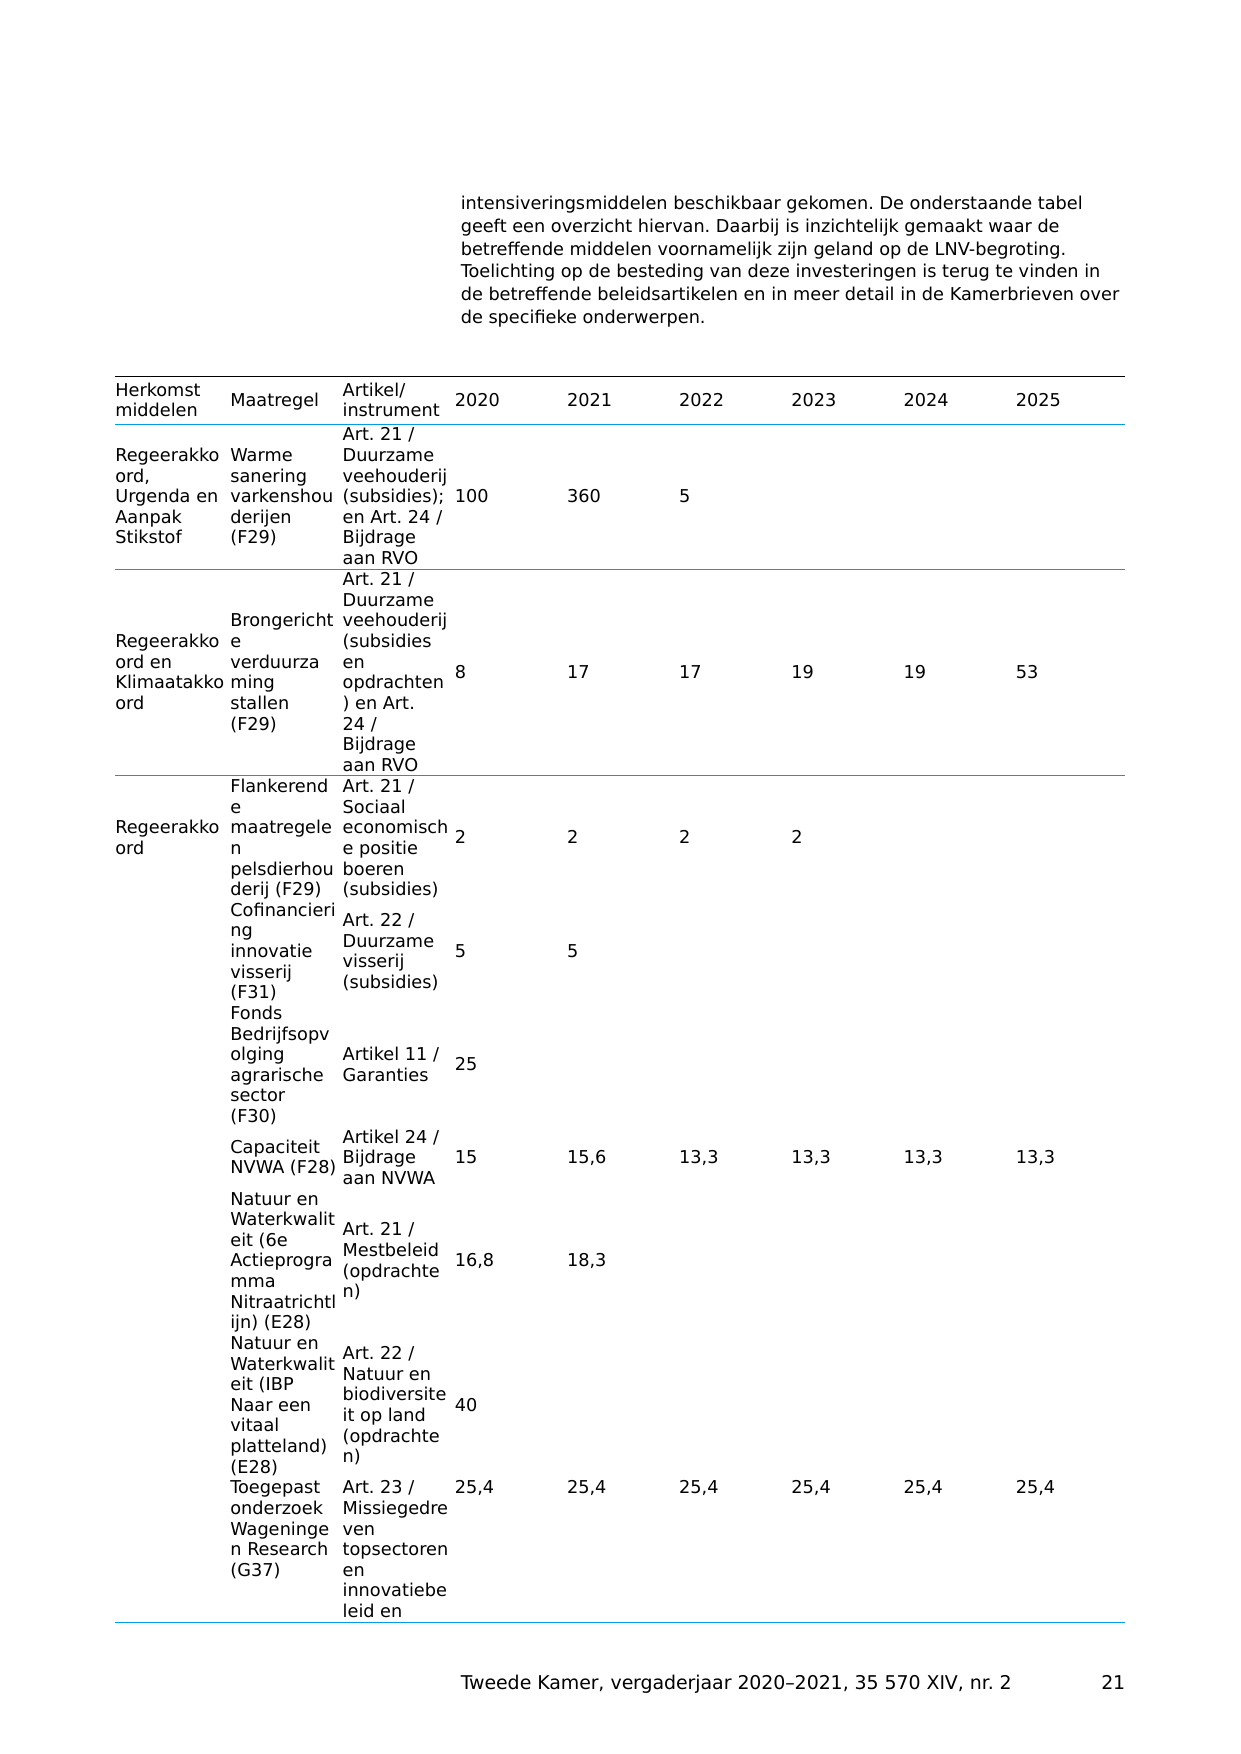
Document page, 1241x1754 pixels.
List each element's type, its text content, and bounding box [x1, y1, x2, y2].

table_cell 360 [564, 425, 676, 569]
table_cell 53 [1013, 570, 1125, 775]
table_cell 2020 [452, 377, 564, 424]
table_cell Art. 21 / Sociaal economische positie boeren (subsidies) [340, 776, 452, 900]
table_cell 25,4 [564, 1477, 676, 1622]
table_cell 2022 [676, 377, 788, 424]
table_cell Regeerakkoord, Urgenda en Aanpak Stikstof [115, 425, 227, 569]
table_cell [900, 425, 1013, 569]
table_cell 2 [676, 776, 788, 900]
table_cell [1013, 1189, 1125, 1333]
table_cell [676, 900, 788, 1003]
table_cell 15,6 [564, 1127, 676, 1188]
table_cell [564, 1333, 676, 1477]
table_cell Flankerende maatregelen pelsdierhouderij (F29) [227, 776, 339, 900]
table_cell [788, 1003, 900, 1127]
table_cell [900, 1189, 1013, 1333]
table_cell 5 [452, 900, 564, 1003]
table_cell [788, 900, 900, 1003]
table_cell 18,3 [564, 1189, 676, 1333]
table_cell [115, 1127, 227, 1188]
table_cell [1013, 776, 1125, 900]
table_cell [676, 1003, 788, 1127]
table_cell Artikel 24 / Bijdrage aan NVWA [340, 1127, 452, 1188]
table_cell [900, 776, 1013, 900]
table_cell Toegepast onderzoek Wageningen Research (G37) [227, 1477, 339, 1622]
table_cell [1013, 1003, 1125, 1127]
table_cell Maatregel [227, 377, 339, 424]
table_cell 25,4 [1013, 1477, 1125, 1622]
table_cell 25,4 [900, 1477, 1013, 1622]
table_cell Art. 23 / Missiegedreven topsectoren en innovatiebeleid en [340, 1477, 452, 1622]
table_cell [900, 1003, 1013, 1127]
table_cell [115, 1189, 227, 1333]
table_cell Cofinanciering innovatie visserij (F31) [227, 900, 339, 1003]
text intensiveringsmiddelen beschikbaar gekomen. De onderstaande tabel geeft een overzicht hiervan. Daarbij is inzichtelijk gemaakt waar de betreffende middelen voornamelijk zijn geland op de LNV-begroting. Toelichting op de besteding van deze investeringen is terug te vinden in de betreffende beleidsartikelen en in meer detail in de Kamerbrieven over de specifieke onderwerpen. [461, 191, 1125, 328]
table_cell 2021 [564, 377, 676, 424]
table_cell Artikel 11 / Garanties [340, 1003, 452, 1127]
table_cell [900, 1333, 1013, 1477]
table_cell 13,3 [788, 1127, 900, 1188]
table_cell [115, 1003, 227, 1127]
table_cell 2025 [1013, 377, 1125, 424]
table_cell [115, 1333, 227, 1477]
table_cell 25,4 [788, 1477, 900, 1622]
table_cell 17 [564, 570, 676, 775]
table_cell [788, 1333, 900, 1477]
table_cell 17 [676, 570, 788, 775]
table_cell [1013, 425, 1125, 569]
table_cell Art. 21 / Mestbeleid (opdrachten) [340, 1189, 452, 1333]
table_cell 5 [676, 425, 788, 569]
table_cell Capaciteit NVWA (F28) [227, 1127, 339, 1188]
table_cell 100 [452, 425, 564, 569]
table_cell Art. 22 / Natuur en biodiversiteit op land (opdrachten) [340, 1333, 452, 1477]
table_cell [900, 900, 1013, 1003]
table_cell 13,3 [900, 1127, 1013, 1188]
table_cell Brongerichte verduurzaming stallen (F29) [227, 570, 339, 775]
table_cell 19 [900, 570, 1013, 775]
table_cell [676, 1333, 788, 1477]
table_cell [564, 1003, 676, 1127]
table_cell 40 [452, 1333, 564, 1477]
table_cell Art. 22 / Duurzame visserij (subsidies) [340, 900, 452, 1003]
table_cell 15 [452, 1127, 564, 1188]
table_cell Regeerakkoord en Klimaatakkoord [115, 570, 227, 775]
table_cell Artikel/instrument [340, 377, 452, 424]
table_cell 2024 [900, 377, 1013, 424]
table_cell 16,8 [452, 1189, 564, 1333]
table_cell 5 [564, 900, 676, 1003]
table_cell 8 [452, 570, 564, 775]
table_cell Art. 21 / Duurzame veehouderij (subsidies en opdrachten) en Art. 24 / Bijdrage aan RVO [340, 570, 452, 775]
table_cell 13,3 [676, 1127, 788, 1188]
table_cell [115, 900, 227, 1003]
table_cell 2023 [788, 377, 900, 424]
table_cell [1013, 1333, 1125, 1477]
table_cell Fonds Bedrijfsopvolging agrarische sector (F30) [227, 1003, 339, 1127]
table_cell 25,4 [676, 1477, 788, 1622]
table_cell 25 [452, 1003, 564, 1127]
table_cell Natuur en Waterkwaliteit (IBP Naar een vitaal platteland) (E28) [227, 1333, 339, 1477]
table_cell 2 [564, 776, 676, 900]
table_cell 2 [452, 776, 564, 900]
table_cell Herkomst middelen [115, 377, 227, 424]
table_cell Regeerakkoord [115, 776, 227, 900]
table_cell Art. 21 / Duurzame veehouderij (subsidies); en Art. 24 / Bijdrage aan RVO [340, 425, 452, 569]
table_cell 19 [788, 570, 900, 775]
table_cell [788, 425, 900, 569]
table_cell [676, 1189, 788, 1333]
table_cell Natuur en Waterkwaliteit (6e Actieprogramma Nitraatrichtlijn) (E28) [227, 1189, 339, 1333]
table_cell 25,4 [452, 1477, 564, 1622]
table_cell [1013, 900, 1125, 1003]
table_cell Warme sanering varkenshouderijen (F29) [227, 425, 339, 569]
table_cell [115, 1477, 227, 1622]
table_cell [788, 1189, 900, 1333]
table_cell 13,3 [1013, 1127, 1125, 1188]
table_cell 2 [788, 776, 900, 900]
table_header Overzicht intensiveringen enveloppes LNV begroting (bedragen in € mln.) [115, 351, 1125, 376]
